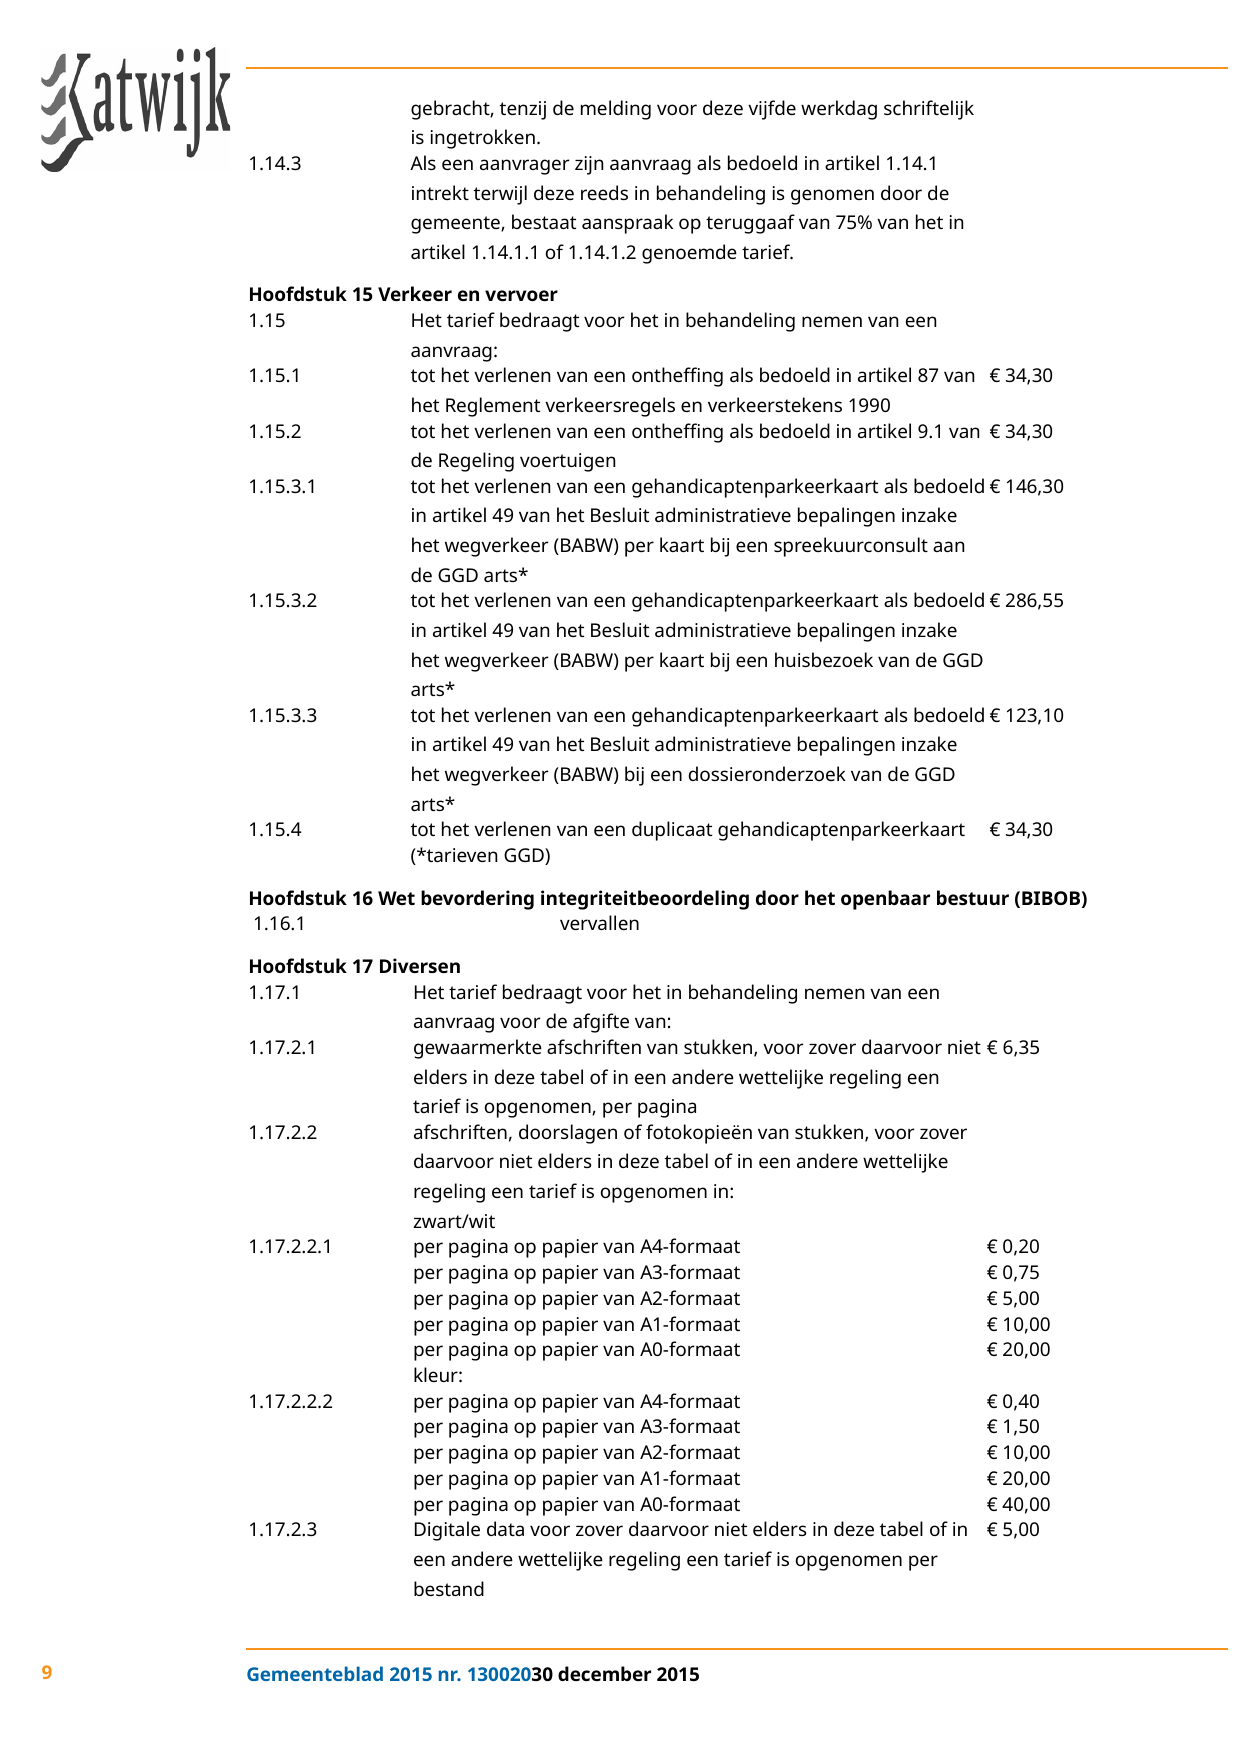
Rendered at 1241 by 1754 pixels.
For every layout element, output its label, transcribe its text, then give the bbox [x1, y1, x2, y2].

table_cell 1.15.4 [248, 817, 410, 842]
table_cell Als een aanvrager zijn aanvraag als bedoeld in artikel 1.14.1 intrekt terwijl deze reeds in behandeling is genomen door de gemeente, bestaat aanspraak op teruggaaf van 75% van het in artikel 1.14.1.1 of 1.14.1.2 genoemde tarief. [410, 150, 989, 264]
text Hoofdstuk 15 Verkeer en vervoer [248, 281, 1152, 307]
table_cell [989, 95, 1152, 150]
table_header Het tarief bedraagt voor het in behandeling nemen van een aanvraag: [410, 307, 989, 362]
table_header [987, 979, 1152, 1034]
table_cell € 286,55 [989, 588, 1152, 702]
table_cell gewaarmerkte afschriften van stukken, voor zover daarvoor niet elders in deze tabel of in een andere wettelijke regeling een tarief is opgenomen, per pagina [413, 1034, 987, 1119]
table_header 1.15 [248, 307, 410, 362]
table_cell tot het verlenen van een duplicaat gehandicaptenparkeerkaart [410, 817, 989, 842]
text Hoofdstuk 16 Wet bevordering integriteitbeoordeling door het openbaar bestuur (BIBOB) [248, 885, 1152, 911]
table_cell 1.17.2.2.2 [248, 1388, 413, 1414]
table_cell € 34,30 [989, 817, 1152, 842]
table_cell [248, 1362, 413, 1388]
table_cell 1.15.3.3 [248, 702, 410, 817]
table_cell 1.17.2.2 [248, 1119, 413, 1234]
table_cell € 40,00 [987, 1491, 1152, 1517]
table_cell € 1,50 [987, 1414, 1152, 1439]
table_cell € 0,40 [987, 1388, 1152, 1414]
table_cell [248, 1285, 413, 1311]
table_cell afschriften, doorslagen of fotokopieën van stukken, voor zover daarvoor niet elders in deze tabel of in een andere wettelijke regeling een tarief is opgenomen in: zwart/wit [413, 1119, 987, 1234]
table_cell 1.15.1 [248, 363, 410, 418]
table_cell [248, 1311, 413, 1337]
table_cell tot het verlenen van een gehandicaptenparkeerkaart als bedoeld in artikel 49 van het Besluit administratieve bepalingen inzake het wegverkeer (BABW) bij een dossieronderzoek van de GGD arts* [410, 702, 989, 817]
table_cell [248, 1414, 413, 1439]
table_cell per pagina op papier van A3-formaat [413, 1414, 987, 1439]
table_cell € 10,00 [987, 1440, 1152, 1465]
table_header Het tarief bedraagt voor het in behandeling nemen van een aanvraag voor de afgifte van: [413, 979, 987, 1034]
table_cell € 5,00 [987, 1285, 1152, 1311]
table_cell gebracht, tenzij de melding voor deze vijfde werkdag schriftelijk is ingetrokken. [410, 95, 989, 150]
table_cell € 20,00 [987, 1337, 1152, 1362]
table_cell [248, 842, 410, 868]
table_cell per pagina op papier van A2-formaat [413, 1285, 987, 1311]
table_cell tot het verlenen van een gehandicaptenparkeerkaart als bedoeld in artikel 49 van het Besluit administratieve bepalingen inzake het wegverkeer (BABW) per kaart bij een spreekuurconsult aan de GGD arts* [410, 473, 989, 588]
table_cell € 6,35 [987, 1034, 1152, 1119]
table_cell per pagina op papier van A1-formaat [413, 1311, 987, 1337]
picture [41, 47, 231, 172]
table_cell [248, 1465, 413, 1491]
table_cell per pagina op papier van A3-formaat [413, 1259, 987, 1285]
table_cell (*tarieven GGD) [410, 842, 989, 868]
table_cell € 34,30 [989, 363, 1152, 418]
table_cell 1.17.2.3 [248, 1517, 413, 1602]
table_cell tot het verlenen van een ontheffing als bedoeld in artikel 87 van het Reglement verkeersregels en verkeerstekens 1990 [410, 363, 989, 418]
table_cell € 146,30 [989, 473, 1152, 588]
table_header 1.17.1 [248, 979, 413, 1034]
table_cell [987, 1119, 1152, 1234]
table_cell [987, 1362, 1152, 1388]
table_cell kleur: [413, 1362, 987, 1388]
table_cell per pagina op papier van A4-formaat [413, 1234, 987, 1259]
table_cell [248, 95, 410, 150]
table_cell € 123,10 [989, 702, 1152, 817]
table_cell 1.15.3.1 [248, 473, 410, 588]
table_cell tot het verlenen van een ontheffing als bedoeld in artikel 9.1 van de Regeling voertuigen [410, 418, 989, 473]
table_cell € 5,00 [987, 1517, 1152, 1602]
table_cell 1.15.2 [248, 418, 410, 473]
table_cell per pagina op papier van A0-formaat [413, 1337, 987, 1362]
table_cell € 34,30 [989, 418, 1152, 473]
table_cell [248, 1491, 413, 1517]
table_cell [989, 842, 1152, 868]
table_cell 1.14.3 [248, 150, 410, 264]
table_cell [248, 1440, 413, 1465]
table_header [989, 307, 1152, 362]
table_cell per pagina op papier van A0-formaat [413, 1491, 987, 1517]
table_cell € 0,20 [987, 1234, 1152, 1259]
table_cell € 0,75 [987, 1259, 1152, 1285]
table_cell [248, 1337, 413, 1362]
table_cell [989, 150, 1152, 264]
table_header [968, 911, 1152, 936]
table_cell per pagina op papier van A4-formaat [413, 1388, 987, 1414]
table_cell [248, 1259, 413, 1285]
table_cell tot het verlenen van een gehandicaptenparkeerkaart als bedoeld in artikel 49 van het Besluit administratieve bepalingen inzake het wegverkeer (BABW) per kaart bij een huisbezoek van de GGD arts* [410, 588, 989, 702]
table_cell per pagina op papier van A1-formaat [413, 1465, 987, 1491]
table_cell 1.17.2.1 [248, 1034, 413, 1119]
table_header 1.16.1 [248, 911, 560, 936]
table_cell per pagina op papier van A2-formaat [413, 1440, 987, 1465]
text Hoofdstuk 17 Diversen [248, 953, 1152, 979]
table_header vervallen [560, 911, 968, 936]
table_cell 1.15.3.2 [248, 588, 410, 702]
table_cell € 20,00 [987, 1465, 1152, 1491]
table_cell Digitale data voor zover daarvoor niet elders in deze tabel of in een andere wettelijke regeling een tarief is opgenomen per bestand [413, 1517, 987, 1602]
table_cell 1.17.2.2.1 [248, 1234, 413, 1259]
table_cell € 10,00 [987, 1311, 1152, 1337]
